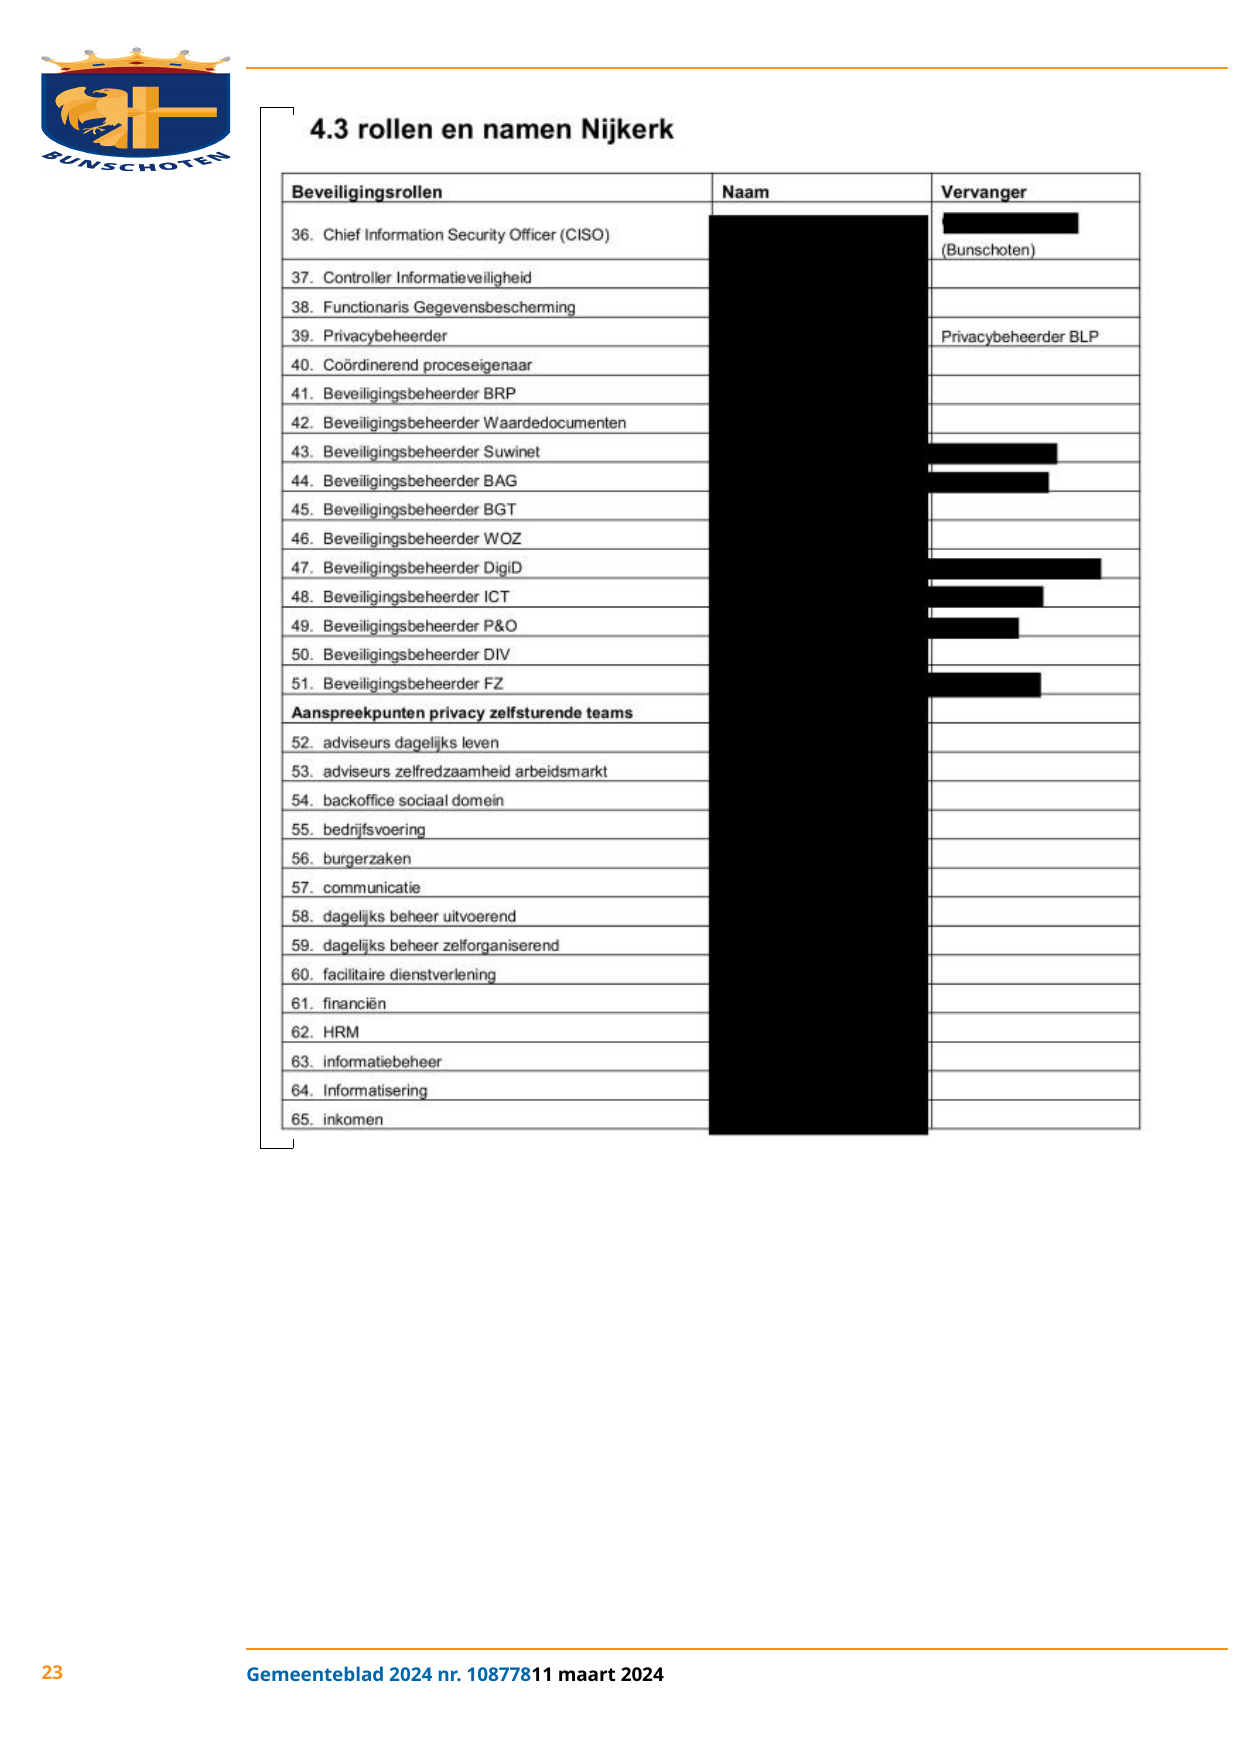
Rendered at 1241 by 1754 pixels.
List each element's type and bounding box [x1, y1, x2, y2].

picture [41, 47, 231, 172]
picture [268, 115, 1173, 1139]
